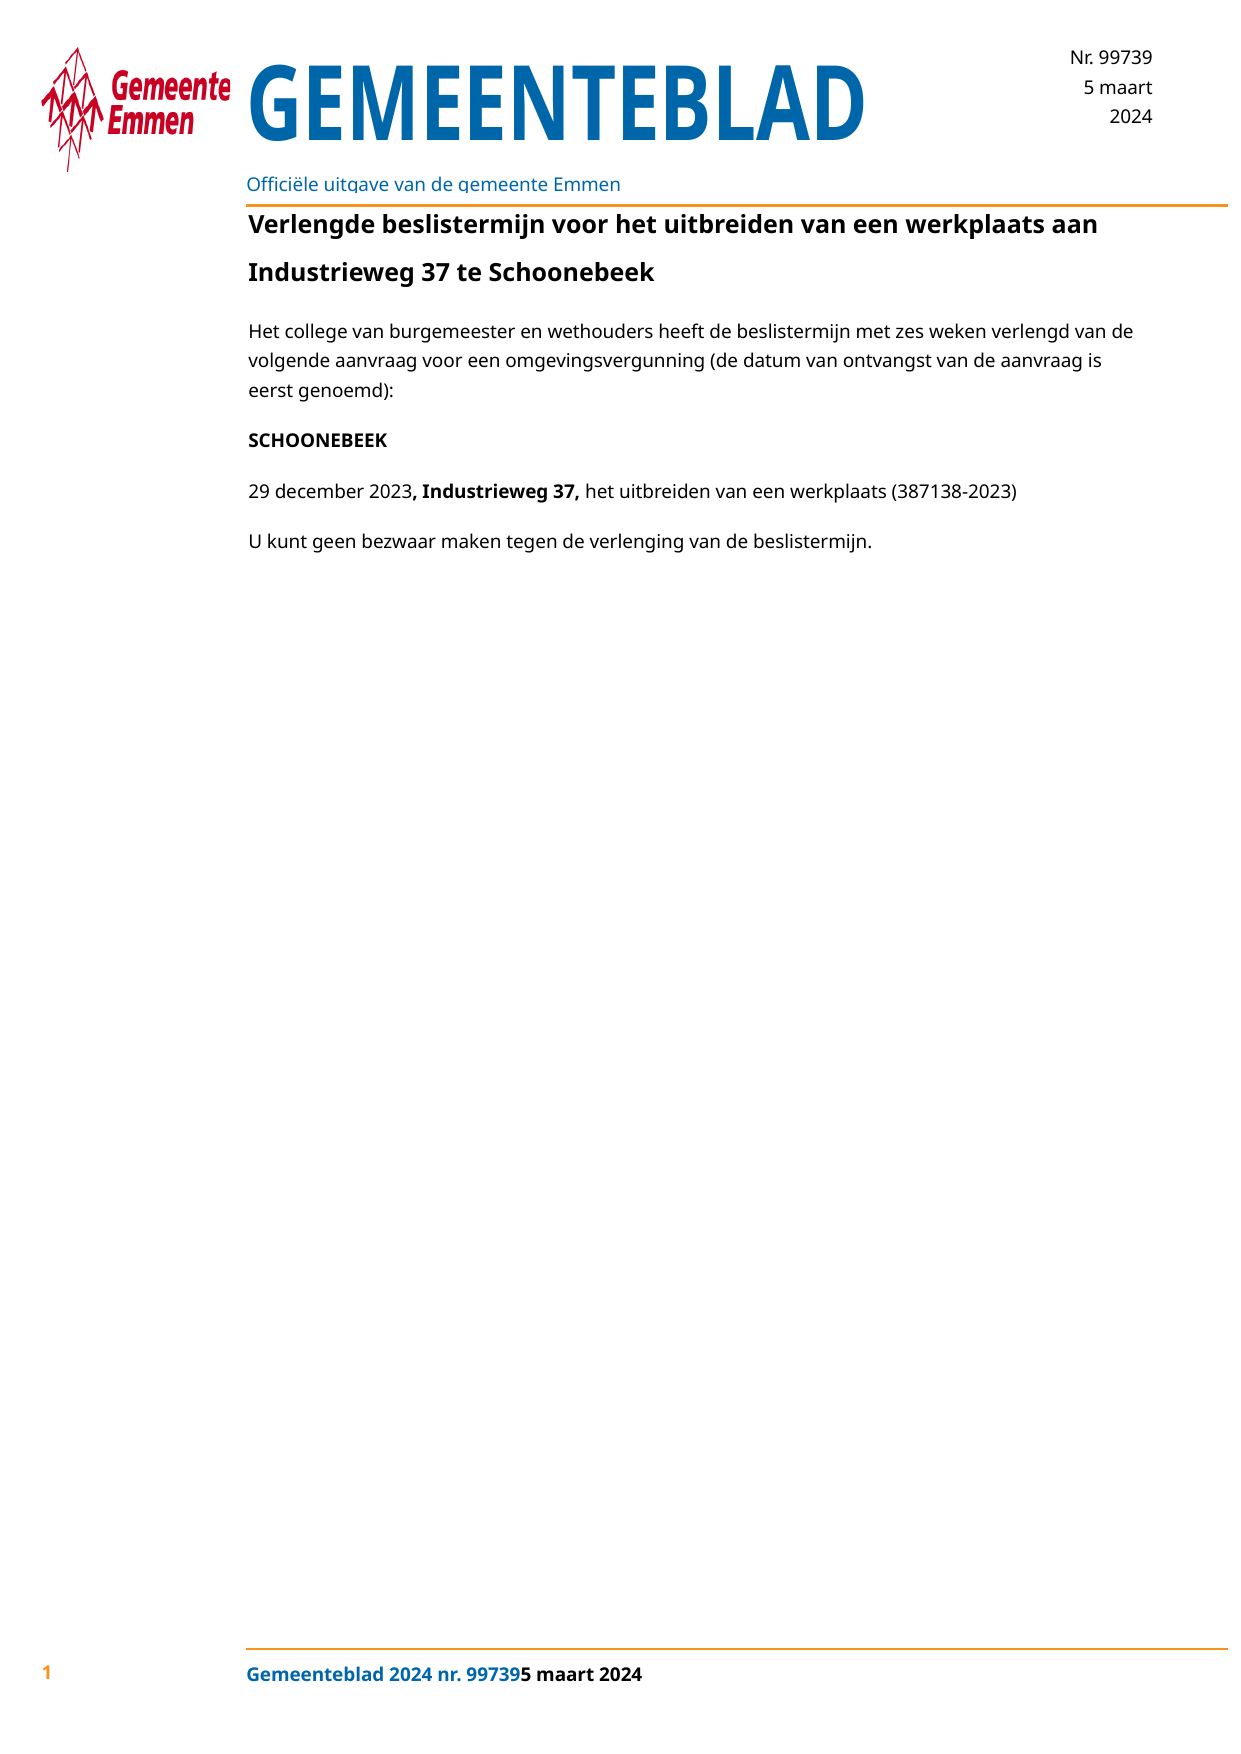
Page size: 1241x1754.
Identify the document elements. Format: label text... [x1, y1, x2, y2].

text U kunt geen bezwaar maken tegen de verlenging van de beslistermijn. [248, 528, 1152, 554]
text Verlengde beslistermijn voor het uitbreiden van een werkplaats aan Industrieweg 37 te Schoonebeek [248, 207, 1152, 288]
text 29 december 2023, Industrieweg 37, het uitbreiden van een werkplaats (387138-2023) [248, 478, 1152, 504]
picture [41, 47, 231, 172]
text SCHOONEBEEK [248, 427, 1152, 453]
text Het college van burgemeester en wethouders heeft de beslistermijn met zes weken verlengd van de volgende aanvraag voor een omgevingsvergunning (de datum van ontvangst van de aanvraag is eerst genoemd): [248, 318, 1152, 403]
